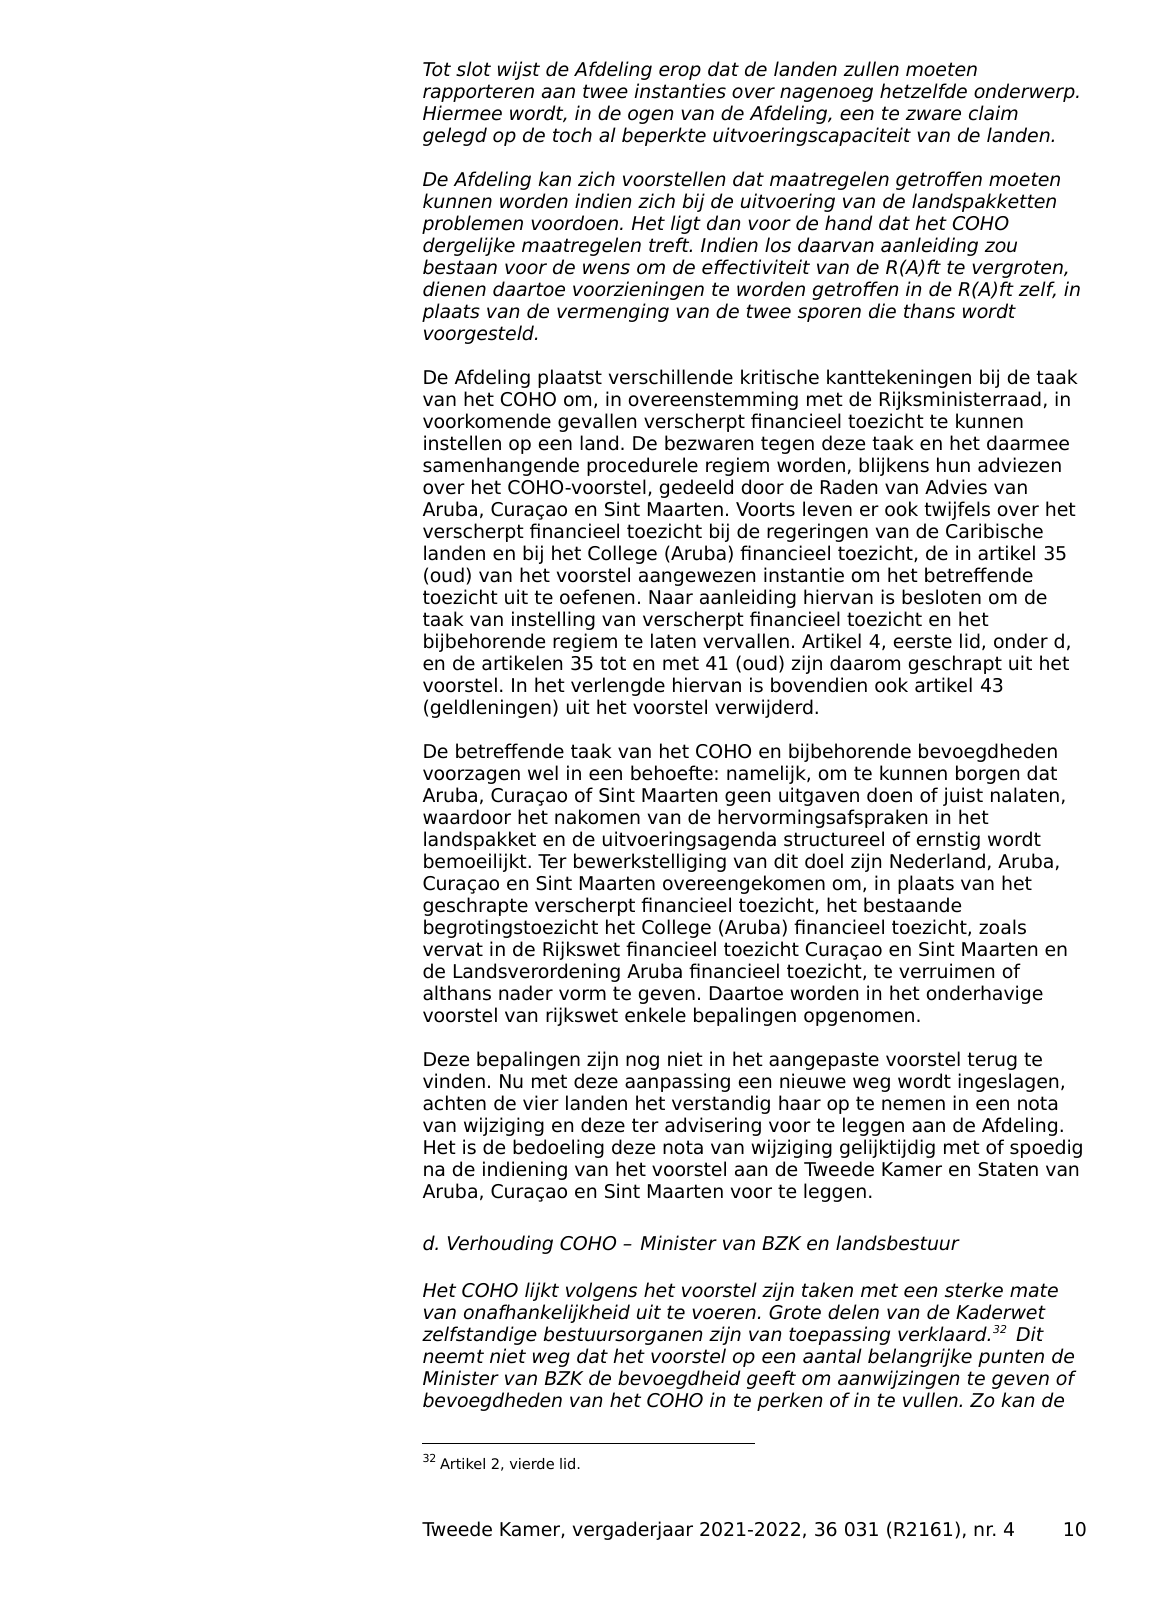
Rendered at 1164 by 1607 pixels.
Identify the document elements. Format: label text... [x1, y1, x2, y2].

subtitle d. Verhouding COHO – Minister van BZK en landsbestuur [422, 1233, 1087, 1255]
text Artikel 2, vierde lid. [422, 1452, 1087, 1474]
text Tot slot wijst de Afdeling erop dat de landen zullen moeten rapporteren aan twee instanties over nagenoeg hetzelfde onderwerp. Hiermee wordt, in de ogen van de Afdeling, een te zware claim gelegd op de toch al beperkte uitvoeringscapaciteit van de landen. [422, 59, 1087, 147]
text De Afdeling plaatst verschillende kritische kanttekeningen bij de taak van het COHO om, in overeenstemming met de Rijksministerraad, in voorkomende gevallen verscherpt financieel toezicht te kunnen instellen op een land. De bezwaren tegen deze taak en het daarmee samenhangende procedurele regiem worden, blijkens hun adviezen over het COHO-voorstel, gedeeld door de Raden van Advies van Aruba, Curaçao en Sint Maarten. Voorts leven er ook twijfels over het verscherpt financieel toezicht bij de regeringen van de Caribische landen en bij het College (Aruba) financieel toezicht, de in artikel 35 (oud) van het voorstel aangewezen instantie om het betreffende toezicht uit te oefenen. Naar aanleiding hiervan is besloten om de taak van instelling van verscherpt financieel toezicht en het bijbehorende regiem te laten vervallen. Artikel 4, eerste lid, onder d, en de artikelen 35 tot en met 41 (oud) zijn daarom geschrapt uit het voorstel. In het verlengde hiervan is bovendien ook artikel 43 (geldleningen) uit het voorstel verwijderd. [422, 367, 1087, 719]
text De Afdeling kan zich voorstellen dat maatregelen getroffen moeten kunnen worden indien zich bij de uitvoering van de landspakketten problemen voordoen. Het ligt dan voor de hand dat het COHO dergelijke maatregelen treft. Indien los daarvan aanleiding zou bestaan voor de wens om de effectiviteit van de R(A)ft te vergroten, dienen daartoe voorzieningen te worden getroffen in de R(A)ft zelf, in plaats van de vermenging van de twee sporen die thans wordt voorgesteld. [422, 169, 1087, 345]
text Deze bepalingen zijn nog niet in het aangepaste voorstel terug te vinden. Nu met deze aanpassing een nieuwe weg wordt ingeslagen, achten de vier landen het verstandig haar op te nemen in een nota van wijziging en deze ter advisering voor te leggen aan de Afdeling. Het is de bedoeling deze nota van wijziging gelijktijdig met of spoedig na de indiening van het voorstel aan de Tweede Kamer en Staten van Aruba, Curaçao en Sint Maarten voor te leggen. [422, 1049, 1087, 1203]
text De betreffende taak van het COHO en bijbehorende bevoegdheden voorzagen wel in een behoefte: namelijk, om te kunnen borgen dat Aruba, Curaçao of Sint Maarten geen uitgaven doen of juist nalaten, waardoor het nakomen van de hervormingsafspraken in het landspakket en de uitvoeringsagenda structureel of ernstig wordt bemoeilijkt. Ter bewerkstelliging van dit doel zijn Nederland, Aruba, Curaçao en Sint Maarten overeengekomen om, in plaats van het geschrapte verscherpt financieel toezicht, het bestaande begrotingstoezicht het College (Aruba) financieel toezicht, zoals vervat in de Rijkswet financieel toezicht Curaçao en Sint Maarten en de Landsverordening Aruba financieel toezicht, te verruimen of althans nader vorm te geven. Daartoe worden in het onderhavige voorstel van rijkswet enkele bepalingen opgenomen. [422, 741, 1087, 1027]
text Het COHO lijkt volgens het voorstel zijn taken met een sterke mate van onafhankelijkheid uit te voeren. Grote delen van de Kaderwet zelfstandige bestuursorganen zijn van toepassing verklaard. Dit neemt niet weg dat het voorstel op een aantal belangrijke punten de Minister van BZK de bevoegdheid geeft om aanwijzingen te geven of bevoegdheden van het COHO in te perken of in te vullen. Zo kan de [422, 1280, 1087, 1412]
